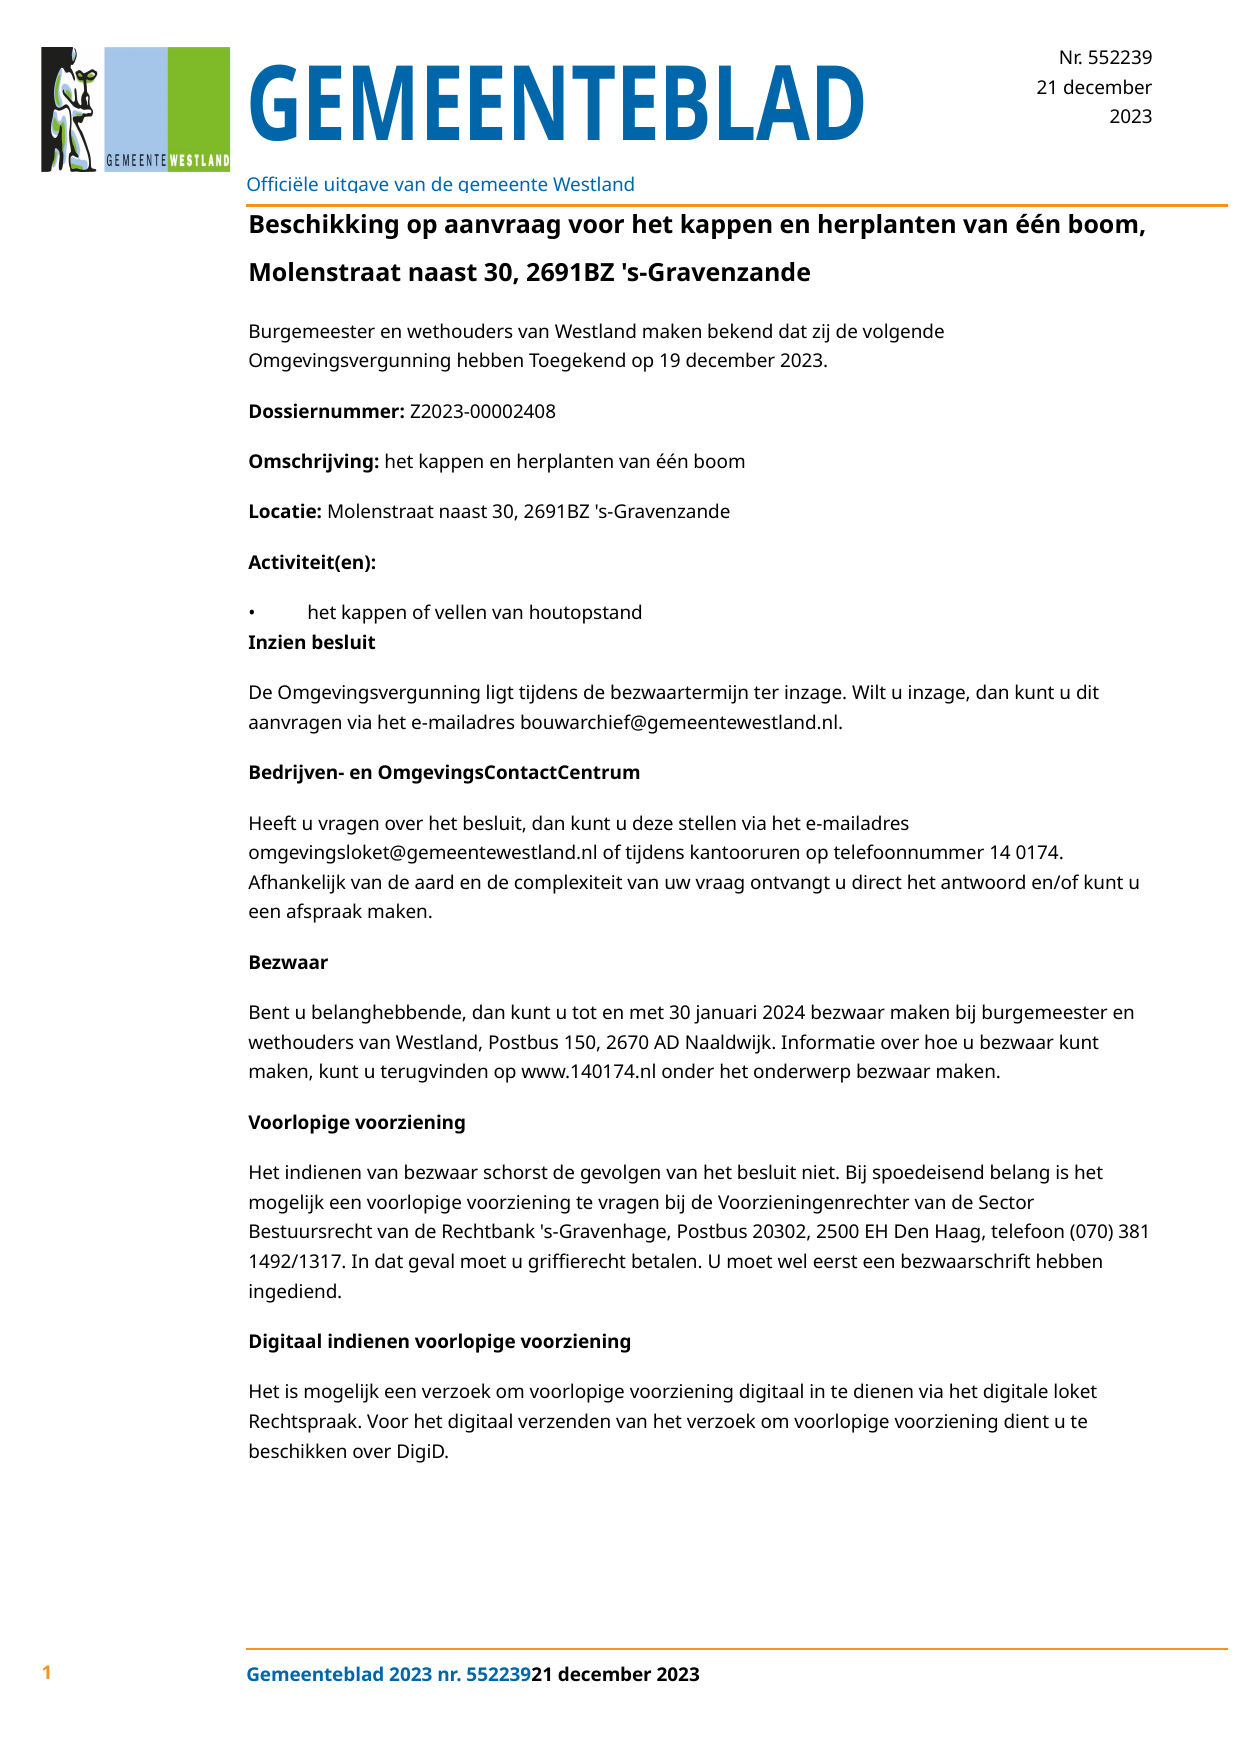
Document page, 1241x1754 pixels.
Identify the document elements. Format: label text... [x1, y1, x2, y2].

text Bezwaar [248, 949, 1152, 975]
text Voorlopige voorziening [248, 1109, 1152, 1135]
text Activiteit(en): [248, 549, 1152, 575]
text Burgemeester en wethouders van Westland maken bekend dat zij de volgende Omgevingsvergunning hebben Toegekend op 19 december 2023. [248, 318, 1152, 373]
text Digitaal indienen voorlopige voorziening [248, 1328, 1152, 1354]
text Bent u belanghebbende, dan kunt u tot en met 30 januari 2024 bezwaar maken bij burgemeester en wethouders van Westland, Postbus 150, 2670 AD Naaldwijk. Informatie over hoe u bezwaar kunt maken, kunt u terugvinden op www.140174.nl onder het onderwerp bezwaar maken. [248, 999, 1152, 1084]
text Omschrijving: het kappen en herplanten van één boom [248, 448, 1152, 474]
text Dossiernummer: Z2023-00002408 [248, 398, 1152, 424]
list het kappen of vellen van houtopstand [248, 599, 1152, 625]
text Het indienen van bezwaar schorst de gevolgen van het besluit niet. Bij spoedeisend belang is het mogelijk een voorlopige voorziening te vragen bij de Voorzieningenrechter van de Sector Bestuursrecht van de Rechtbank 's-Gravenhage, Postbus 20302, 2500 EH Den Haag, telefoon (070) 381 1492/1317. In dat geval moet u griffierecht betalen. U moet wel eerst een bezwaarschrift hebben ingediend. [248, 1159, 1152, 1304]
text Bedrijven- en OmgevingsContactCentrum [248, 759, 1152, 785]
text Het is mogelijk een verzoek om voorlopige voorziening digitaal in te dienen via het digitale loket Rechtspraak. Voor het digitaal verzenden van het verzoek om voorlopige voorziening dient u te beschikken over DigiD. [248, 1379, 1152, 1464]
picture [41, 47, 231, 172]
text De Omgevingsvergunning ligt tijdens de bezwaartermijn ter inzage. Wilt u inzage, dan kunt u dit aanvragen via het e-mailadres bouwarchief@gemeentewestland.nl. [248, 679, 1152, 735]
text Beschikking op aanvraag voor het kappen en herplanten van één boom, Molenstraat naast 30, 2691BZ 's-Gravenzande [248, 207, 1152, 288]
text Locatie: Molenstraat naast 30, 2691BZ 's-Gravenzande [248, 499, 1152, 524]
text Inzien besluit [248, 629, 1152, 655]
text Heeft u vragen over het besluit, dan kunt u deze stellen via het e-mailadres omgevingsloket@gemeentewestland.nl of tijdens kantooruren op telefoonnummer 14 0174. Afhankelijk van de aard en de complexiteit van uw vraag ontvangt u direct het antwoord en/of kunt u een afspraak maken. [248, 810, 1152, 924]
